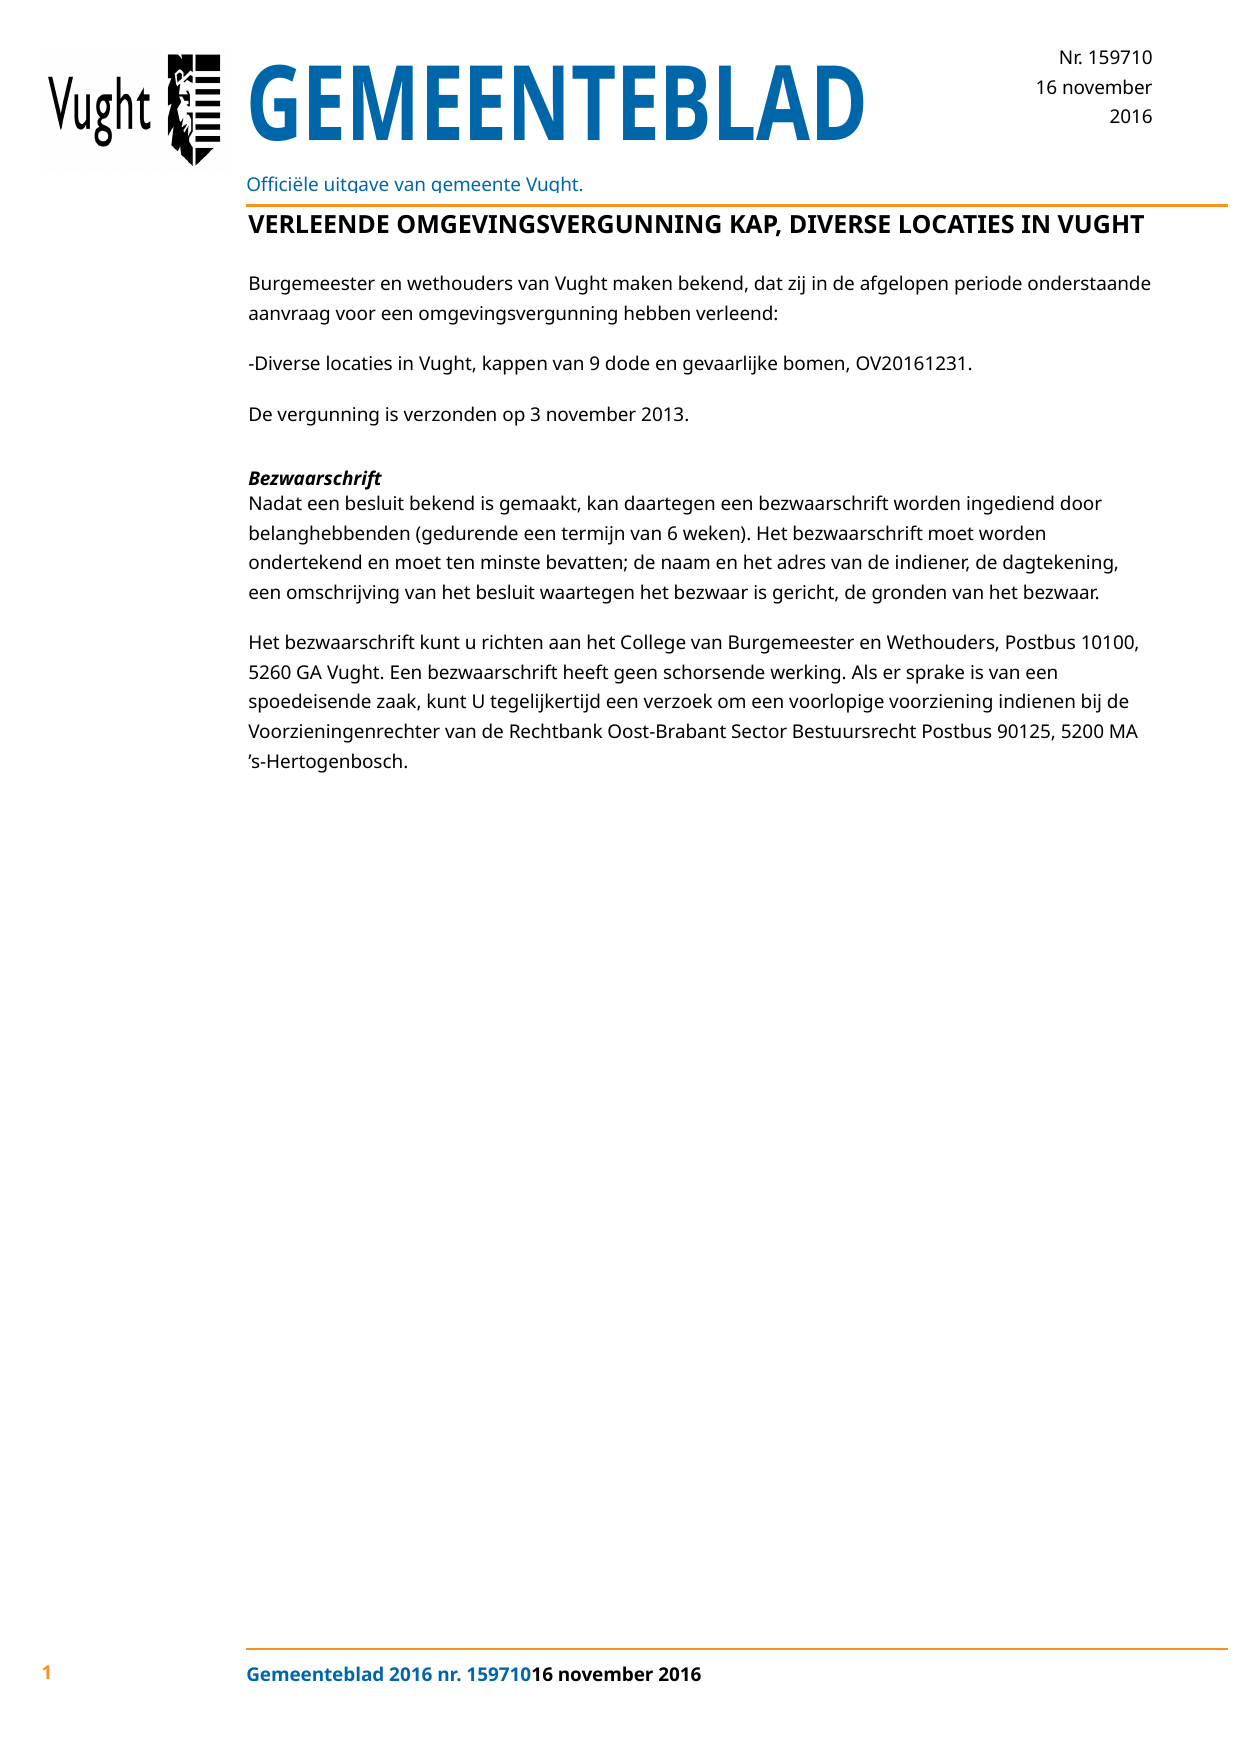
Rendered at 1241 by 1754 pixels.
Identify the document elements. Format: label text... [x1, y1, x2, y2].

text VERLEENDE OMGEVINGSVERGUNNING KAP, DIVERSE LOCATIES IN VUGHT [248, 207, 1152, 241]
text Het bezwaarschrift kunt u richten aan het College van Burgemeester en Wethouders, Postbus 10100, 5260 GA Vught. Een bezwaarschrift heeft geen schorsende werking. Als er sprake is van een spoedeisende zaak, kunt U tegelijkertijd een verzoek om een voorlopige voorziening indienen bij de Voorzieningenrechter van de Rechtbank Oost-Brabant Sector Bestuursrecht Postbus 90125, 5200 MA ’s-Hertogenbosch. [248, 629, 1152, 774]
text Bezwaarschrift [248, 465, 1152, 490]
picture [41, 47, 231, 172]
text De vergunning is verzonden op 3 november 2013. [248, 401, 1152, 426]
text Burgemeester en wethouders van Vught maken bekend, dat zij in de afgelopen periode onderstaande aanvraag voor een omgevingsvergunning hebben verleend: [248, 270, 1152, 326]
text -Diverse locaties in Vught, kappen van 9 dode en gevaarlijke bomen, OV20161231. [248, 350, 1152, 376]
text Nadat een besluit bekend is gemaakt, kan daartegen een bezwaarschrift worden ingediend door belanghebbenden (gedurende een termijn van 6 weken). Het bezwaarschrift moet worden ondertekend en moet ten minste bevatten; de naam en het adres van de indiener, de dagtekening, een omschrijving van het besluit waartegen het bezwaar is gericht, de gronden van het bezwaar. [248, 490, 1152, 605]
